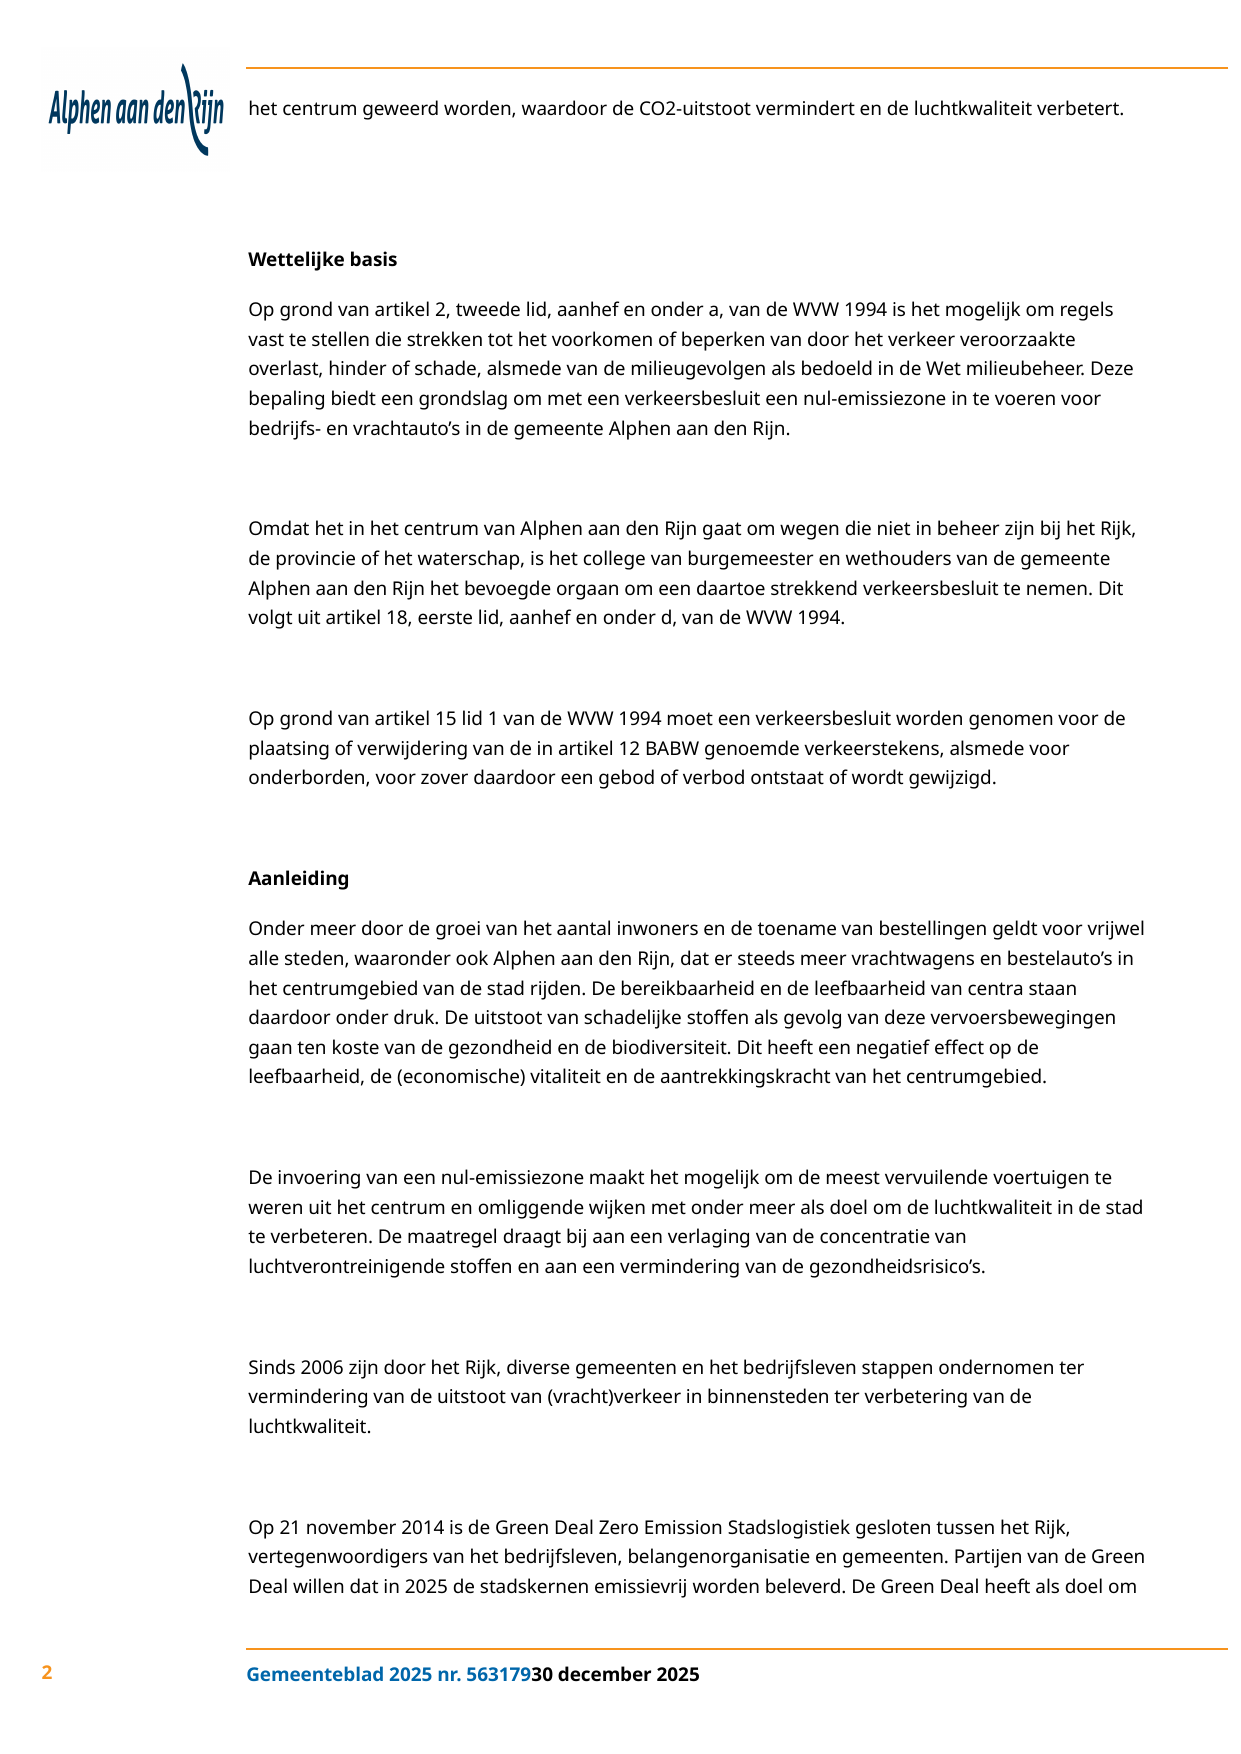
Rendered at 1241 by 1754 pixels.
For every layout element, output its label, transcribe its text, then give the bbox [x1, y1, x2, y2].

text Omdat het in het centrum van Alphen aan den Rijn gaat om wegen die niet in beheer zijn bij het Rijk, de provincie of het waterschap, is het college van burgemeester en wethouders van de gemeente Alphen aan den Rijn het bevoegde orgaan om een daartoe strekkend verkeersbesluit te nemen. Dit volgt uit artikel 18, eerste lid, aanhef en onder d, van de WVW 1994. [248, 516, 1152, 630]
text Sinds 2006 zijn door het Rijk, diverse gemeenten en het bedrijfsleven stappen ondernomen ter vermindering van de uitstoot van (vracht)verkeer in binnensteden ter verbetering van de luchtkwaliteit. [248, 1354, 1152, 1439]
text Op 21 november 2014 is de Green Deal Zero Emission Stadslogistiek gesloten tussen het Rijk, vertegenwoordigers van het bedrijfsleven, belangenorganisatie en gemeenten. Partijen van de Green Deal willen dat in 2025 de stadskernen emissievrij worden beleverd. De Green Deal heeft als doel om [248, 1514, 1152, 1599]
picture [41, 47, 231, 172]
text Aanleiding [248, 865, 1152, 891]
text De invoering van een nul-emissiezone maakt het mogelijk om de meest vervuilende voertuigen te weren uit het centrum en omliggende wijken met onder meer als doel om de luchtkwaliteit in de stad te verbeteren. De maatregel draagt bij aan een verlaging van de concentratie van luchtverontreinigende stoffen en aan een vermindering van de gezondheidsrisico’s. [248, 1164, 1152, 1279]
text Op grond van artikel 2, tweede lid, aanhef en onder a, van de WVW 1994 is het mogelijk om regels vast te stellen die strekken tot het voorkomen of beperken van door het verkeer veroorzaakte overlast, hinder of schade, alsmede van de milieugevolgen als bedoeld in de Wet milieubeheer. Deze bepaling biedt een grondslag om met een verkeersbesluit een nul-emissiezone in te voeren voor bedrijfs- en vrachtauto’s in de gemeente Alphen aan den Rijn. [248, 296, 1152, 441]
text Op grond van artikel 15 lid 1 van de WVW 1994 moet een verkeersbesluit worden genomen voor de plaatsing of verwijdering van de in artikel 12 BABW genoemde verkeerstekens, alsmede voor onderborden, voor zover daardoor een gebod of verbod ontstaat of wordt gewijzigd. [248, 705, 1152, 790]
text het centrum geweerd worden, waardoor de CO2-uitstoot vermindert en de luchtkwaliteit verbetert. [248, 95, 1152, 121]
text Wettelijke basis [248, 246, 1152, 272]
text Onder meer door de groei van het aantal inwoners en de toename van bestellingen geldt voor vrijwel alle steden, waaronder ook Alphen aan den Rijn, dat er steeds meer vrachtwagens en bestelauto’s in het centrumgebied van de stad rijden. De bereikbaarheid en de leefbaarheid van centra staan daardoor onder druk. De uitstoot van schadelijke stoffen als gevolg van deze vervoersbewegingen gaan ten koste van de gezondheid en de biodiversiteit. Dit heeft een negatief effect op de leefbaarheid, de (economische) vitaliteit en de aantrekkingskracht van het centrumgebied. [248, 916, 1152, 1089]
